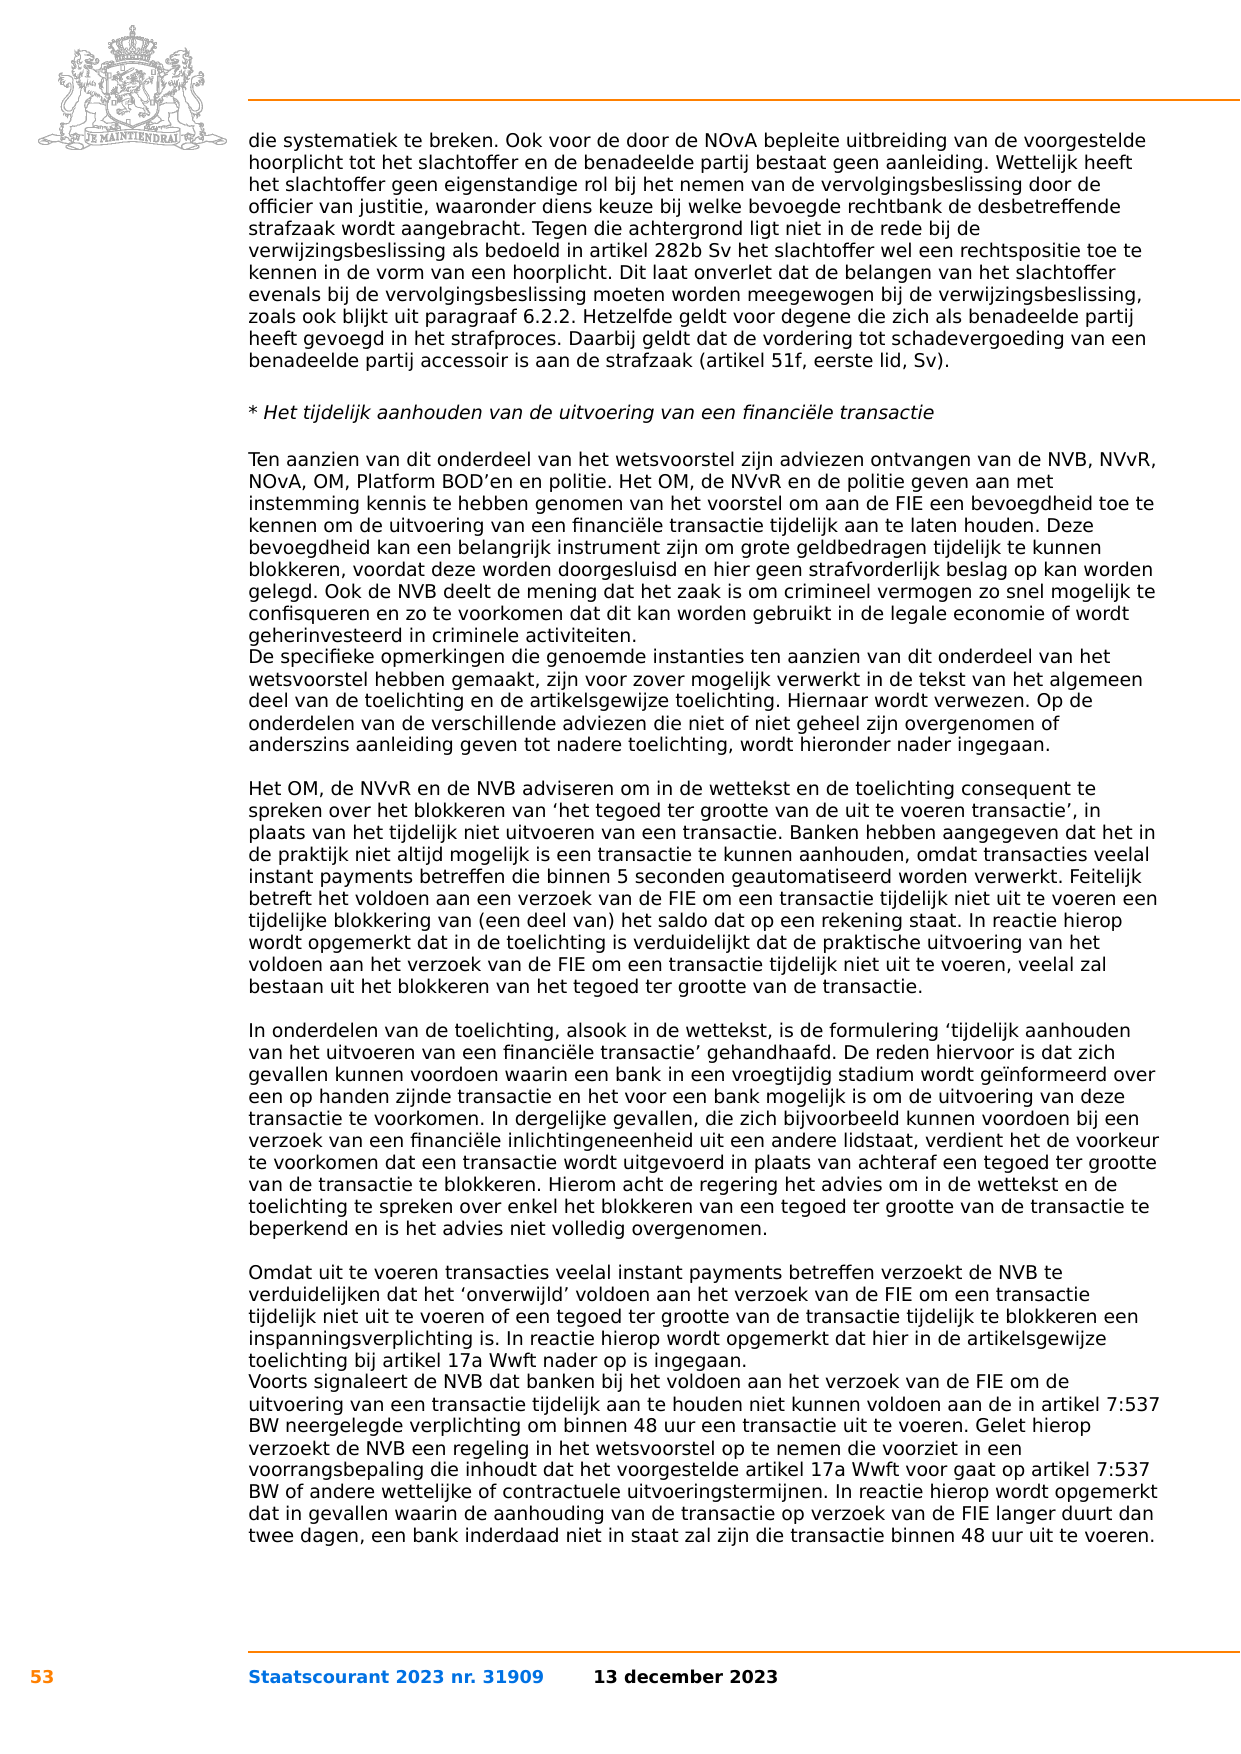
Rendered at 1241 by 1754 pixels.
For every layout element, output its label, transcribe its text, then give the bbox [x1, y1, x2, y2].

subtitle * Het tijdelijk aanhouden van de uitvoering van een financiële transactie [248, 402, 1163, 424]
text In onderdelen van de toelichting, alsook in de wettekst, is de formulering ‘tijdelijk aanhouden van het uitvoeren van een financiële transactie’ gehandhaafd. De reden hiervoor is dat zich gevallen kunnen voordoen waarin een bank in een vroegtijdig stadium wordt geïnformeerd over een op handen zijnde transactie en het voor een bank mogelijk is om de uitvoering van deze transactie te voorkomen. In dergelijke gevallen, die zich bijvoorbeeld kunnen voordoen bij een verzoek van een financiële inlichtingeneenheid uit een andere lidstaat, verdient het de voorkeur te voorkomen dat een transactie wordt uitgevoerd in plaats van achteraf een tegoed ter grootte van de transactie te blokkeren. Hierom acht de regering het advies om in de wettekst en de toelichting te spreken over enkel het blokkeren van een tegoed ter grootte van de transactie te beperkend en is het advies niet volledig overgenomen. [248, 1020, 1163, 1240]
text Voorts signaleert de NVB dat banken bij het voldoen aan het verzoek van de FIE om de uitvoering van een transactie tijdelijk aan te houden niet kunnen voldoen aan de in artikel 7:537 BW neergelegde verplichting om binnen 48 uur een transactie uit te voeren. Gelet hierop verzoekt de NVB een regeling in het wetsvoorstel op te nemen die voorziet in een voorrangsbepaling die inhoudt dat het voorgestelde artikel 17a Wwft voor gaat op artikel 7:537 BW of andere wettelijke of contractuele uitvoeringstermijnen. In reactie hierop wordt opgemerkt dat in gevallen waarin de aanhouding van de transactie op verzoek van de FIE langer duurt dan twee dagen, een bank inderdaad niet in staat zal zijn die transactie binnen 48 uur uit te voeren. [248, 1371, 1163, 1547]
text Omdat uit te voeren transacties veelal instant payments betreffen verzoekt de NVB te verduidelijken dat het ‘onverwijld’ voldoen aan het verzoek van de FIE om een transactie tijdelijk niet uit te voeren of een tegoed ter grootte van de transactie tijdelijk te blokkeren een inspanningsverplichting is. In reactie hierop wordt opgemerkt dat hier in de artikelsgewijze toelichting bij artikel 17a Wwft nader op is ingegaan. [248, 1262, 1163, 1371]
text De specifieke opmerkingen die genoemde instanties ten aanzien van dit onderdeel van het wetsvoorstel hebben gemaakt, zijn voor zover mogelijk verwerkt in de tekst van het algemeen deel van de toelichting en de artikelsgewijze toelichting. Hiernaar wordt verwezen. Op de onderdelen van de verschillende adviezen die niet of niet geheel zijn overgenomen of anderszins aanleiding geven tot nadere toelichting, wordt hieronder nader ingegaan. [248, 646, 1163, 756]
text die systematiek te breken. Ook voor de door de NOvA bepleite uitbreiding van de voorgestelde hoorplicht tot het slachtoffer en de benadeelde partij bestaat geen aanleiding. Wettelijk heeft het slachtoffer geen eigenstandige rol bij het nemen van de vervolgingsbeslissing door de officier van justitie, waaronder diens keuze bij welke bevoegde rechtbank de desbetreffende strafzaak wordt aangebracht. Tegen die achtergrond ligt niet in de rede bij de verwijzingsbeslissing als bedoeld in artikel 282b Sv het slachtoffer wel een rechtspositie toe te kennen in de vorm van een hoorplicht. Dit laat onverlet dat de belangen van het slachtoffer evenals bij de vervolgingsbeslissing moeten worden meegewogen bij de verwijzingsbeslissing, zoals ook blijkt uit paragraaf 6.2.2. Hetzelfde geldt voor degene die zich als benadeelde partij heeft gevoegd in het strafproces. Daarbij geldt dat de vordering tot schadevergoeding van een benadeelde partij accessoir is aan de strafzaak (artikel 51f, eerste lid, Sv). [248, 130, 1163, 372]
text Ten aanzien van dit onderdeel van het wetsvoorstel zijn adviezen ontvangen van de NVB, NVvR, NOvA, OM, Platform BOD’en en politie. Het OM, de NVvR en de politie geven aan met instemming kennis te hebben genomen van het voorstel om aan de FIE een bevoegdheid toe te kennen om de uitvoering van een financiële transactie tijdelijk aan te laten houden. Deze bevoegdheid kan een belangrijk instrument zijn om grote geldbedragen tijdelijk te kunnen blokkeren, voordat deze worden doorgesluisd en hier geen strafvorderlijk beslag op kan worden gelegd. Ook de NVB deelt de mening dat het zaak is om crimineel vermogen zo snel mogelijk te confisqueren en zo te voorkomen dat dit kan worden gebruikt in de legale economie of wordt geherinvesteerd in criminele activiteiten. [248, 449, 1163, 646]
picture [38, 25, 227, 150]
text Het OM, de NVvR en de NVB adviseren om in de wettekst en de toelichting consequent te spreken over het blokkeren van ‘het tegoed ter grootte van de uit te voeren transactie’, in plaats van het tijdelijk niet uitvoeren van een transactie. Banken hebben aangegeven dat het in de praktijk niet altijd mogelijk is een transactie te kunnen aanhouden, omdat transacties veelal instant payments betreffen die binnen 5 seconden geautomatiseerd worden verwerkt. Feitelijk betreft het voldoen aan een verzoek van de FIE om een transactie tijdelijk niet uit te voeren een tijdelijke blokkering van (een deel van) het saldo dat op een rekening staat. In reactie hierop wordt opgemerkt dat in de toelichting is verduidelijkt dat de praktische uitvoering van het voldoen aan het verzoek van de FIE om een transactie tijdelijk niet uit te voeren, veelal zal bestaan uit het blokkeren van het tegoed ter grootte van de transactie. [248, 778, 1163, 998]
